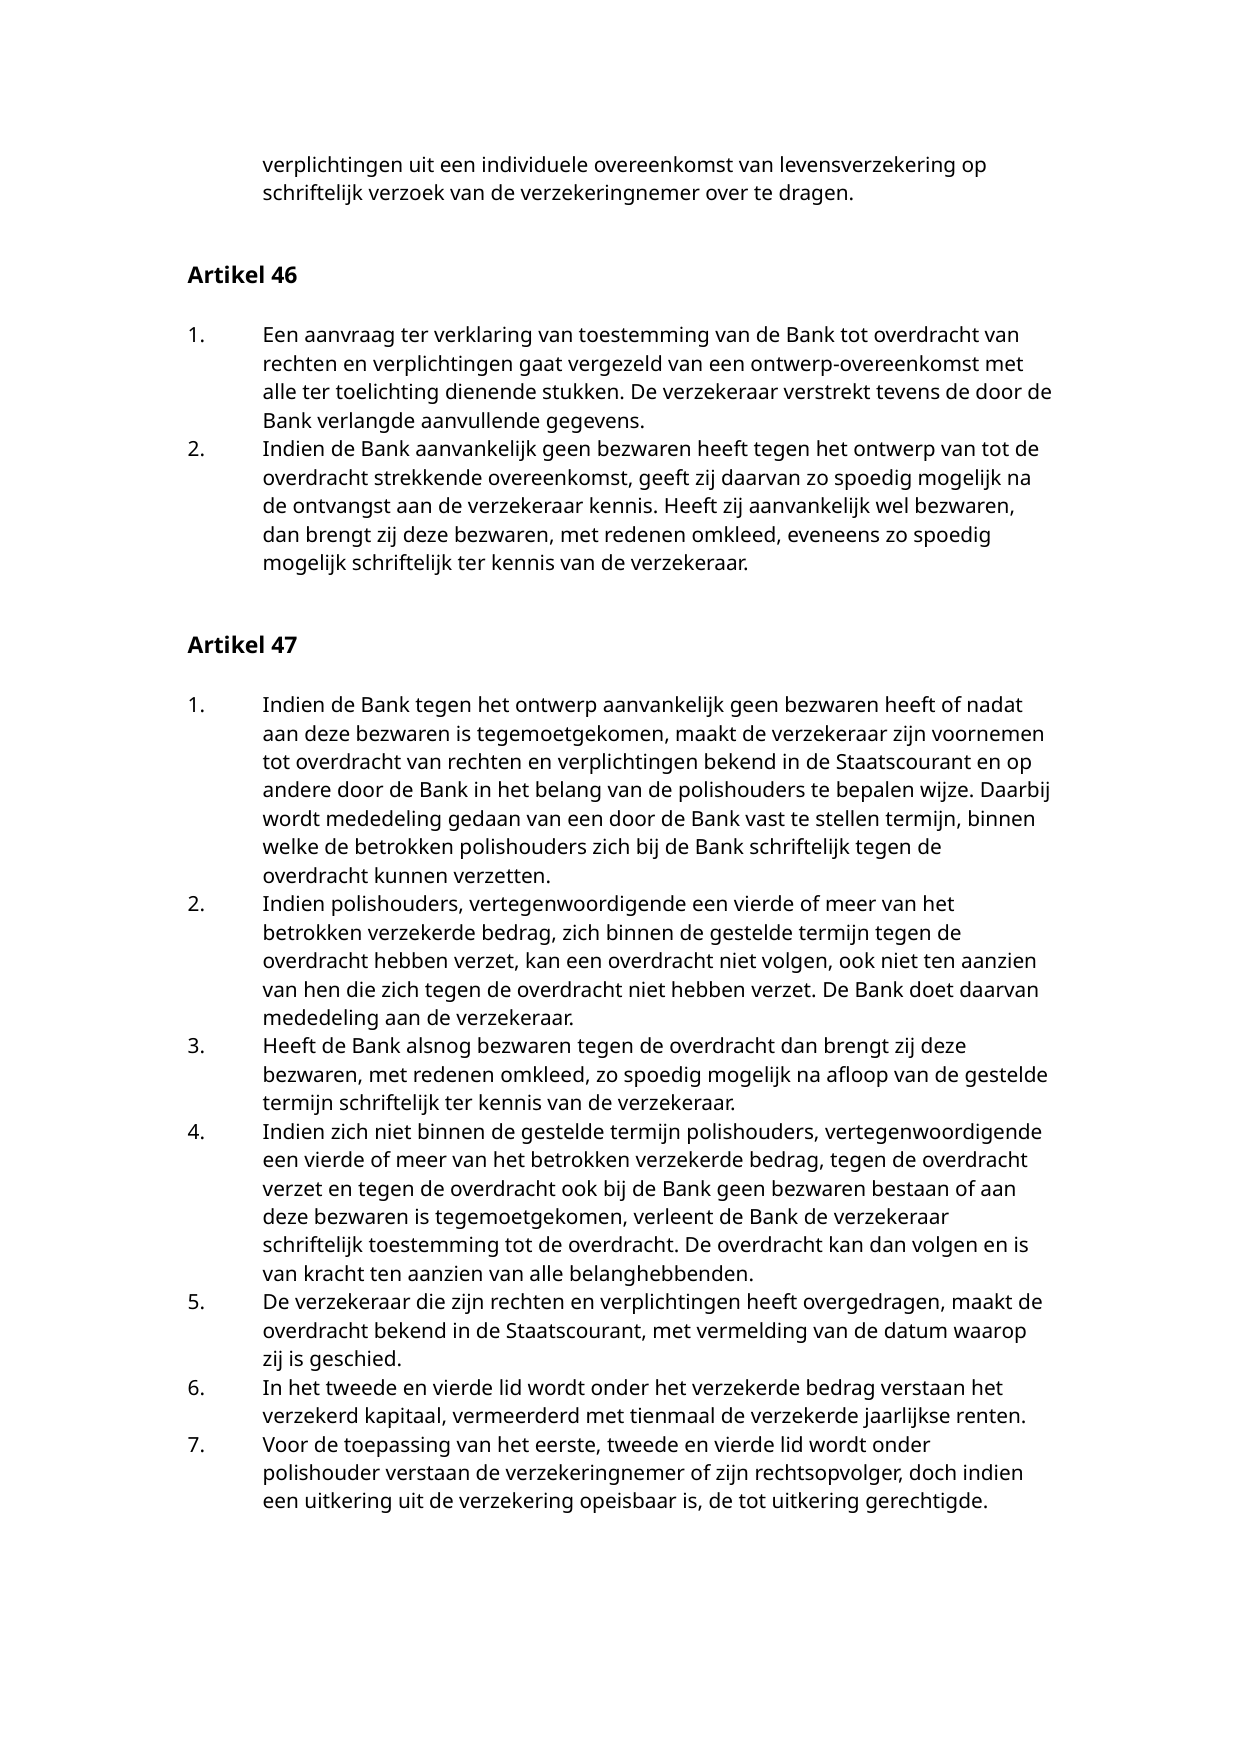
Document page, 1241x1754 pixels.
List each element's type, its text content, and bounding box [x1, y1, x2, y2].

list verplichtingen uit een individuele overeenkomst van levensverzekering op schriftelijk verzoek van de verzekeringnemer over te dragen. [187, 150, 1053, 207]
list Indien zich niet binnen de gestelde termijn polishouders, vertegenwoordigende een vierde of meer van het betrokken verzekerde bedrag, tegen de overdracht verzet en tegen de overdracht ook bij de Bank geen bezwaren bestaan of aan deze bezwaren is tegemoetgekomen, verleent de Bank de verzekeraar schriftelijk toestemming tot de overdracht. De overdracht kan dan volgen en is van kracht ten aanzien van alle belanghebbenden. [187, 1117, 1053, 1287]
list In het tweede en vierde lid wordt onder het verzekerde bedrag verstaan het verzekerd kapitaal, vermeerderd met tienmaal de verzekerde jaarlijkse renten. [187, 1373, 1053, 1430]
list Indien de Bank aanvankelijk geen bezwaren heeft tegen het ontwerp van tot de overdracht strekkende overeenkomst, geeft zij daarvan zo spoedig mogelijk na de ontvangst aan de verzekeraar kennis. Heeft zij aanvankelijk wel bezwaren, dan brengt zij deze bezwaren, met redenen omkleed, eveneens zo spoedig mogelijk schriftelijk ter kennis van de verzekeraar. [187, 434, 1053, 577]
list Heeft de Bank alsnog bezwaren tegen de overdracht dan brengt zij deze bezwaren, met redenen omkleed, zo spoedig mogelijk na afloop van de gestelde termijn schriftelijk ter kennis van de verzekeraar. [187, 1032, 1053, 1117]
subtitle Artikel 47 [187, 629, 1053, 660]
list Voor de toepassing van het eerste, tweede en vierde lid wordt onder polishouder verstaan de verzekeringnemer of zijn rechtsopvolger, doch indien een uitkering uit de verzekering opeisbaar is, de tot uitkering gerechtigde. [187, 1430, 1053, 1515]
list Een aanvraag ter verklaring van toestemming van de Bank tot overdracht van rechten en verplichtingen gaat vergezeld van een ontwerp-overeenkomst met alle ter toelichting dienende stukken. De verzekeraar verstrekt tevens de door de Bank verlangde aanvullende gegevens. [187, 321, 1053, 434]
list Indien de Bank tegen het ontwerp aanvankelijk geen bezwaren heeft of nadat aan deze bezwaren is tegemoetgekomen, maakt de verzekeraar zijn voornemen tot overdracht van rechten en verplichtingen bekend in de Staatscourant en op andere door de Bank in het belang van de polishouders te bepalen wijze. Daarbij wordt mededeling gedaan van een door de Bank vast te stellen termijn, binnen welke de betrokken polishouders zich bij de Bank schriftelijk tegen de overdracht kunnen verzetten. [187, 690, 1053, 889]
list Indien polishouders, vertegenwoordigende een vierde of meer van het betrokken verzekerde bedrag, zich binnen de gestelde termijn tegen de overdracht hebben verzet, kan een overdracht niet volgen, ook niet ten aanzien van hen die zich tegen de overdracht niet hebben verzet. De Bank doet daarvan mededeling aan de verzekeraar. [187, 889, 1053, 1032]
list De verzekeraar die zijn rechten en verplichtingen heeft overgedragen, maakt de overdracht bekend in de Staatscourant, met vermelding van de datum waarop zij is geschied. [187, 1287, 1053, 1373]
subtitle Artikel 46 [187, 259, 1053, 291]
